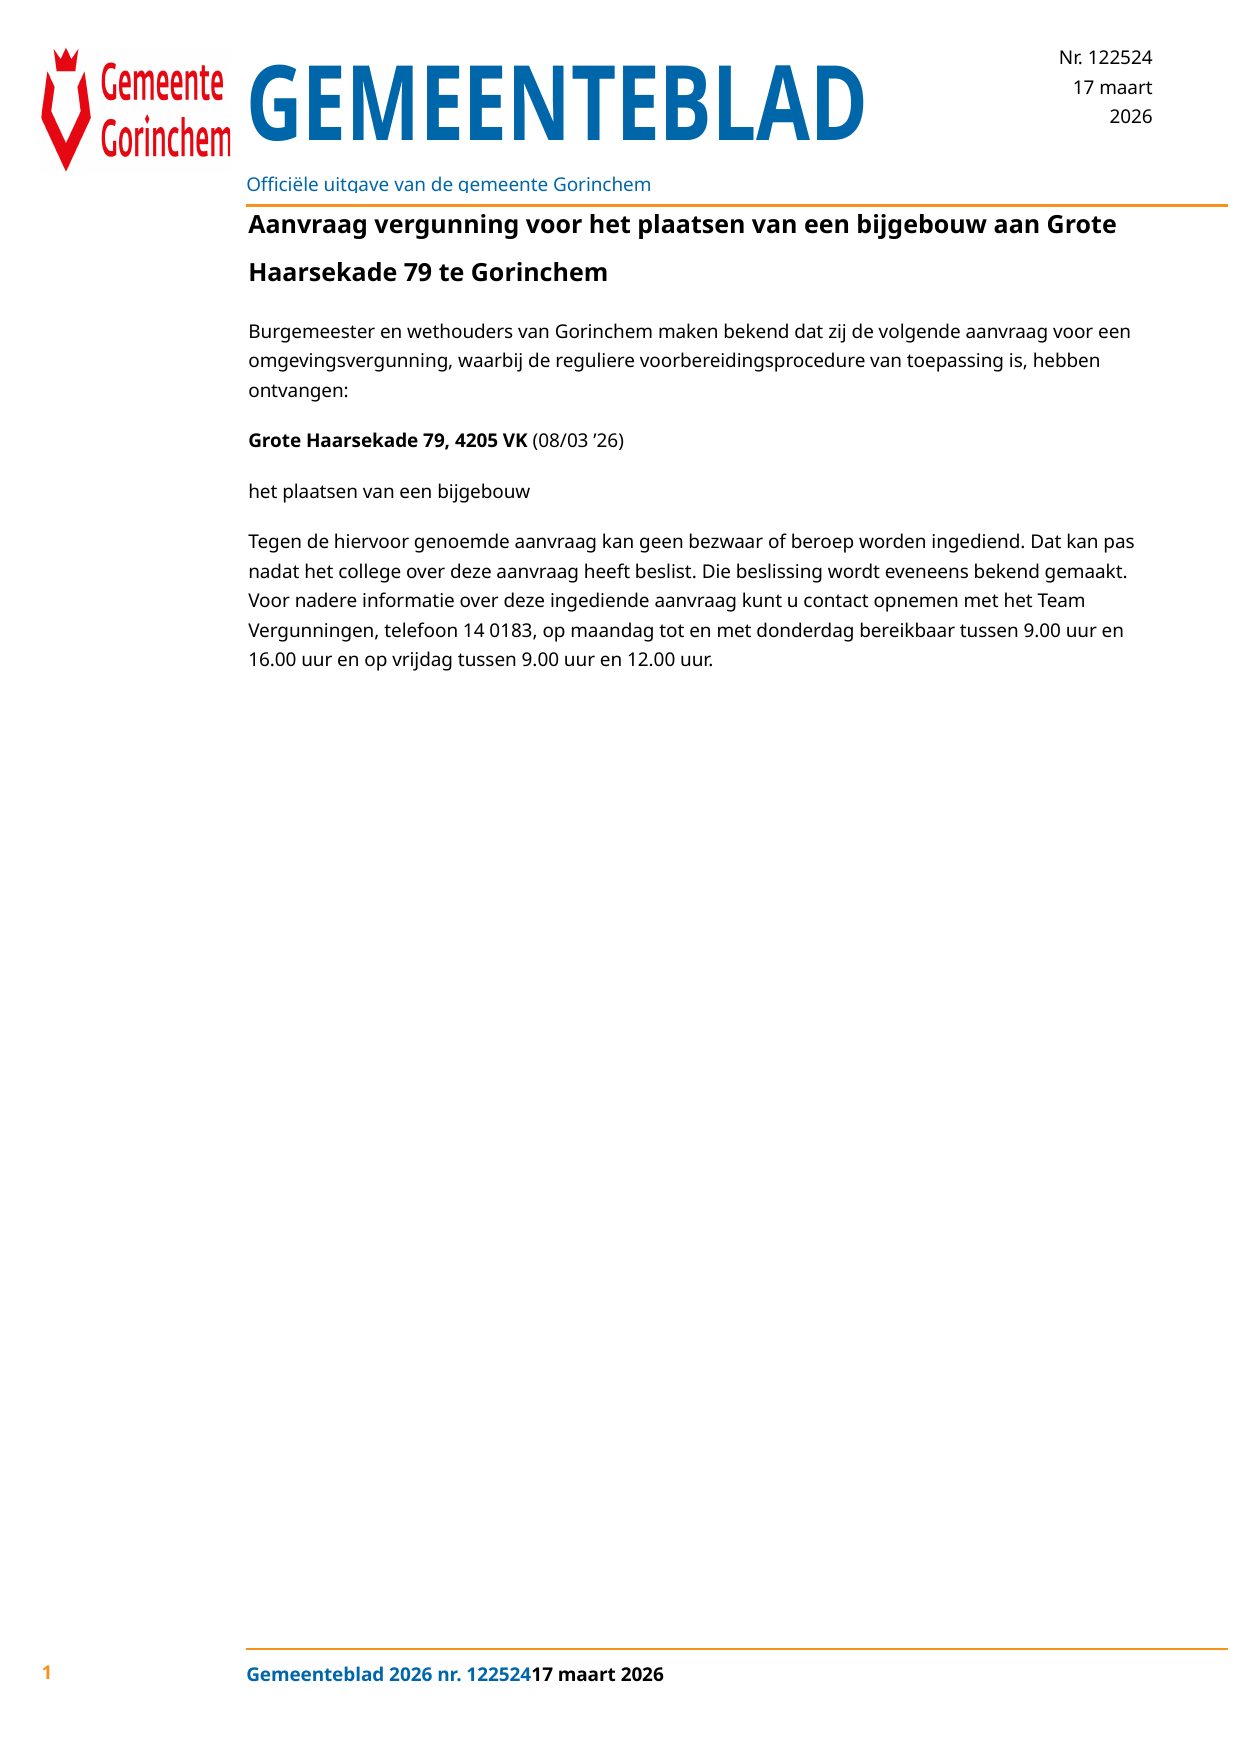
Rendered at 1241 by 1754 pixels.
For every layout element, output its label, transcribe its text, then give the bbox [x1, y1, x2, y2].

text het plaatsen van een bijgebouw [248, 478, 1152, 504]
text Burgemeester en wethouders van Gorinchem maken bekend dat zij de volgende aanvraag voor een omgevingsvergunning, waarbij de reguliere voorbereidingsprocedure van toepassing is, hebben ontvangen: [248, 318, 1152, 403]
picture [41, 47, 231, 172]
text Tegen de hiervoor genoemde aanvraag kan geen bezwaar of beroep worden ingediend. Dat kan pas nadat het college over deze aanvraag heeft beslist. Die beslissing wordt eveneens bekend gemaakt. Voor nadere informatie over deze ingediende aanvraag kunt u contact opnemen met het Team Vergunningen, telefoon 14 0183, op maandag tot en met donderdag bereikbaar tussen 9.00 uur en 16.00 uur en op vrijdag tussen 9.00 uur en 12.00 uur. [248, 528, 1152, 672]
text Grote Haarsekade 79, 4205 VK (08/03 ’26) [248, 427, 1152, 453]
text Aanvraag vergunning voor het plaatsen van een bijgebouw aan Grote Haarsekade 79 te Gorinchem [248, 207, 1152, 288]
